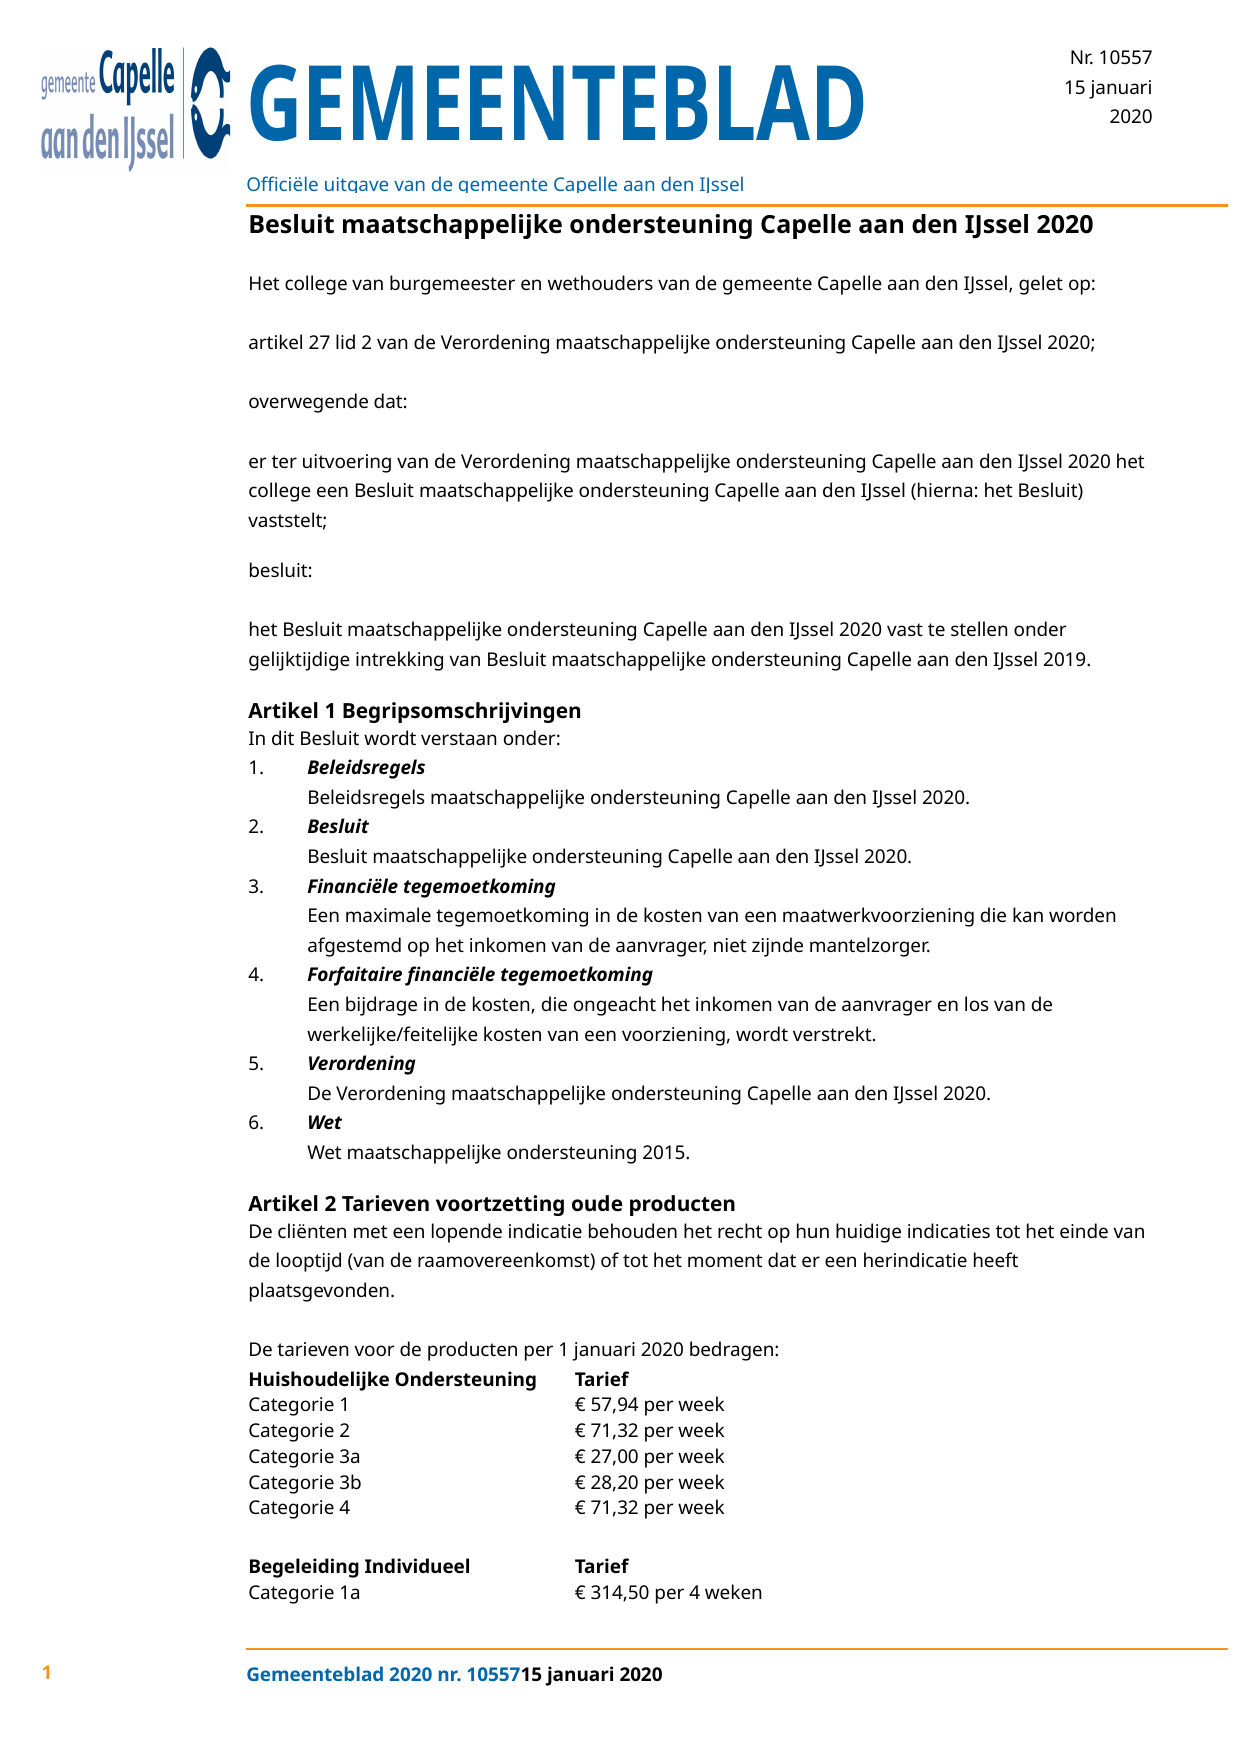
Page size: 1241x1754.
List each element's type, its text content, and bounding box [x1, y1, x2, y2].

table_cell Categorie 1a [248, 1579, 574, 1605]
list Een maximale tegemoetkoming in de kosten van een maatwerkvoorziening die kan worden afgestemd op het inkomen van de aanvrager, niet zijnde mantelzorger. [248, 902, 1152, 958]
list Forfaitaire financiële tegemoetkoming [248, 962, 1152, 987]
text artikel 27 lid 2 van de Verordening maatschappelijke ondersteuning Capelle aan den IJssel 2020; [248, 329, 1152, 355]
text In dit Besluit wordt verstaan onder: [248, 725, 1152, 751]
text Het college van burgemeester en wethouders van de gemeente Capelle aan den IJssel, gelet op: [248, 270, 1152, 296]
table_header Tarief [575, 1553, 1152, 1579]
list De Verordening maatschappelijke ondersteuning Capelle aan den IJssel 2020. [248, 1080, 1152, 1106]
text besluit: [248, 557, 1152, 583]
list Wet maatschappelijke ondersteuning 2015. [248, 1139, 1152, 1165]
picture [41, 47, 231, 172]
list Financiële tegemoetkoming [248, 873, 1152, 898]
list Verordening [248, 1050, 1152, 1076]
list Wet [248, 1109, 1152, 1135]
table_cell € 57,94 per week [575, 1392, 1152, 1417]
table_header Tarief [575, 1366, 1152, 1392]
table_cell € 28,20 per week [575, 1469, 1152, 1494]
table_cell € 314,50 per 4 weken [575, 1579, 1152, 1605]
table_cell Categorie 4 [248, 1495, 574, 1520]
list Beleidsregels maatschappelijke ondersteuning Capelle aan den IJssel 2020. [248, 784, 1152, 810]
text Artikel 2 Tarieven voortzetting oude producten [248, 1189, 1152, 1218]
text overwegende dat: [248, 389, 1152, 414]
text De tarieven voor de producten per 1 januari 2020 bedragen: [248, 1336, 1152, 1362]
text De cliënten met een lopende indicatie behouden het recht op hun huidige indicaties tot het einde van de looptijd (van de raamovereenkomst) of tot het moment dat er een herindicatie heeft plaatsgevonden. [248, 1218, 1152, 1303]
table_cell Categorie 2 [248, 1418, 574, 1443]
table_cell Categorie 1 [248, 1392, 574, 1417]
table_cell Categorie 3b [248, 1469, 574, 1494]
text Besluit maatschappelijke ondersteuning Capelle aan den IJssel 2020 [248, 207, 1152, 241]
table_header Huishoudelijke Ondersteuning [248, 1366, 574, 1392]
table_header Begeleiding Individueel [248, 1553, 574, 1579]
text Artikel 1 Begripsomschrijvingen [248, 696, 1152, 725]
list Een bijdrage in de kosten, die ongeacht het inkomen van de aanvrager en los van de werkelijke/feitelijke kosten van een voorziening, wordt verstrekt. [248, 991, 1152, 1046]
list Besluit [248, 814, 1152, 839]
table_cell € 27,00 per week [575, 1443, 1152, 1469]
table_cell € 71,32 per week [575, 1418, 1152, 1443]
text er ter uitvoering van de Verordening maatschappelijke ondersteuning Capelle aan den IJssel 2020 het college een Besluit maatschappelijke ondersteuning Capelle aan den IJssel (hierna: het Besluit) vaststelt; [248, 448, 1152, 533]
table_cell € 71,32 per week [575, 1495, 1152, 1520]
table_cell Categorie 3a [248, 1443, 574, 1469]
list Beleidsregels [248, 754, 1152, 780]
text het Besluit maatschappelijke ondersteuning Capelle aan den IJssel 2020 vast te stellen onder gelijktijdige intrekking van Besluit maatschappelijke ondersteuning Capelle aan den IJssel 2019. [248, 616, 1152, 672]
list Besluit maatschappelijke ondersteuning Capelle aan den IJssel 2020. [248, 843, 1152, 869]
